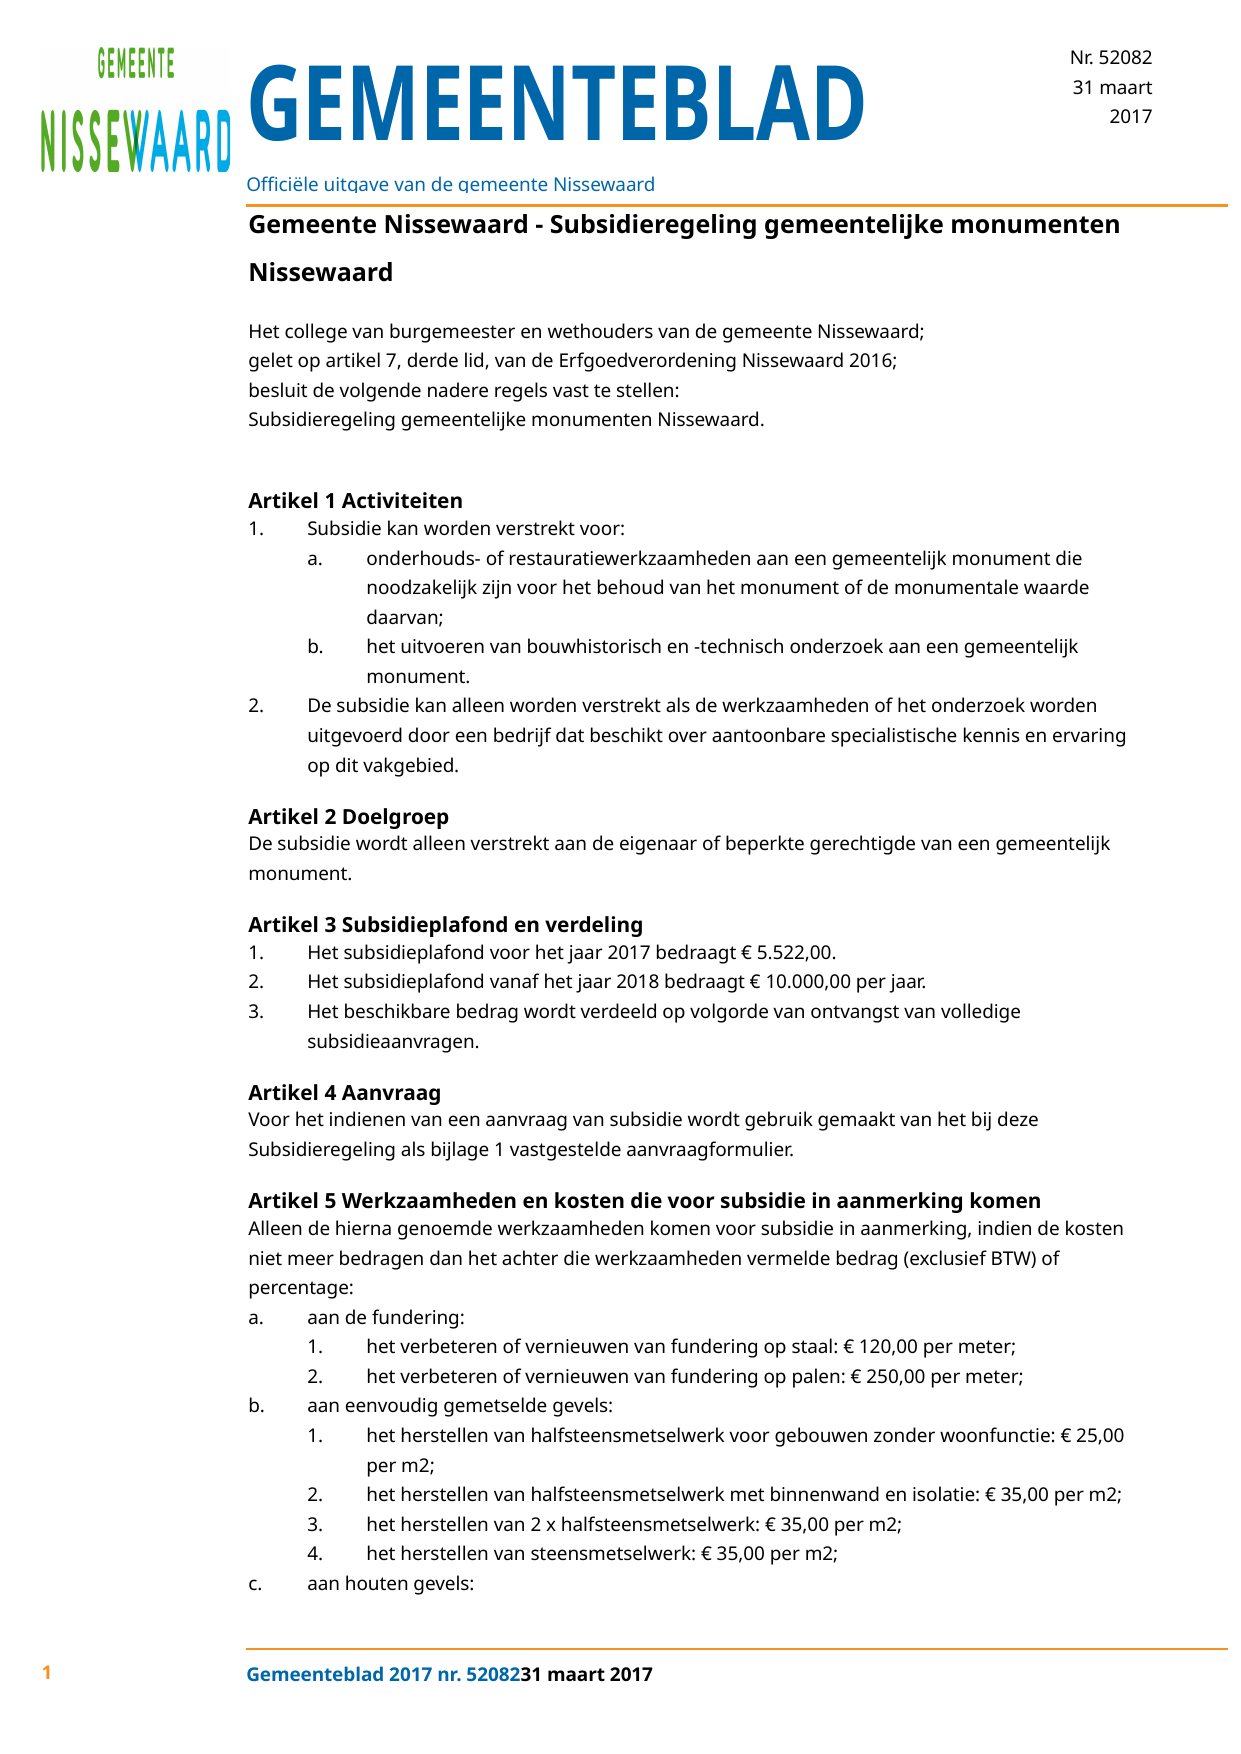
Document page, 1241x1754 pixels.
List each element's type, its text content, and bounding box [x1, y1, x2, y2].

list onderhouds- of restauratiewerkzaamheden aan een gemeentelijk monument die noodzakelijk zijn voor het behoud van het monument of de monumentale waarde daarvan; [307, 545, 1152, 629]
list het herstellen van halfsteensmetselwerk met binnenwand en isolatie: € 35,00 per m2; [307, 1481, 1152, 1507]
text Artikel 5 Werkzaamheden en kosten die voor subsidie in aanmerking komen [248, 1187, 1152, 1215]
text Artikel 4 Aanvraag [248, 1078, 1152, 1107]
picture [200, 151, 206, 172]
list aan de fundering: [248, 1304, 1152, 1329]
list het herstellen van steensmetselwerk: € 35,00 per m2; [307, 1541, 1152, 1566]
text Artikel 3 Subsidieplafond en verdeling [248, 911, 1152, 939]
picture [176, 157, 187, 172]
list het verbeteren of vernieuwen van fundering op palen: € 250,00 per meter; [307, 1363, 1152, 1389]
text Artikel 1 Activiteiten [248, 487, 1152, 515]
list het herstellen van halfsteensmetselwerk voor gebouwen zonder woonfunctie: € 25,00 per m2; [307, 1422, 1152, 1477]
list De subsidie kan alleen worden verstrekt als de werkzaamheden of het onderzoek worden uitgevoerd door een bedrijf dat beschikt over aantoonbare specialistische kennis en ervaring op dit vakgebied. [248, 693, 1152, 777]
text Subsidieregeling gemeentelijke monumenten Nissewaard. [248, 407, 1152, 432]
picture [41, 47, 231, 172]
list het uitvoeren van bouwhistorisch en -technisch onderzoek aan een gemeentelijk monument. [307, 633, 1152, 689]
picture [201, 122, 206, 138]
text Het college van burgemeester en wethouders van de gemeente Nissewaard; [248, 318, 1152, 344]
picture [154, 157, 165, 172]
list het verbeteren of vernieuwen van fundering op staal: € 120,00 per meter; [307, 1333, 1152, 1359]
text Gemeente Nissewaard - Subsidieregeling gemeentelijke monumenten Nissewaard [248, 207, 1152, 288]
list Het beschikbare bedrag wordt verdeeld op volgorde van ontvangst van volledige subsidieaanvragen. [248, 998, 1152, 1053]
text Alleen de hierna genoemde werkzaamheden komen voor subsidie in aanmerking, indien de kosten niet meer bedragen dan het achter die werkzaamheden vermelde bedrag (exclusief BTW) of percentage: [248, 1215, 1152, 1300]
text De subsidie wordt alleen verstrekt aan de eigenaar of beperkte gerechtigde van een gemeentelijk monument. [248, 831, 1152, 886]
list aan houten gevels: [248, 1570, 1152, 1596]
text besluit de volgende nadere regels vast te stellen: [248, 377, 1152, 403]
list aan eenvoudig gemetselde gevels: [248, 1393, 1152, 1418]
text gelet op artikel 7, derde lid, van de Erfgoedverordening Nissewaard 2016; [248, 347, 1152, 373]
text Voor het indienen van een aanvraag van subsidie wordt gebruik gemaakt van het bij deze Subsidieregeling als bijlage 1 vastgestelde aanvraagformulier. [248, 1107, 1152, 1162]
list Het subsidieplafond vanaf het jaar 2018 bedraagt € 10.000,00 per jaar. [248, 969, 1152, 994]
text Artikel 2 Doelgroep [248, 802, 1152, 831]
list Subsidie kan worden verstrekt voor: [248, 515, 1152, 541]
list Het subsidieplafond voor het jaar 2017 bedraagt € 5.522,00. [248, 939, 1152, 965]
list het herstellen van 2 x halfsteensmetselwerk: € 35,00 per m2; [307, 1511, 1152, 1537]
picture [222, 122, 227, 160]
